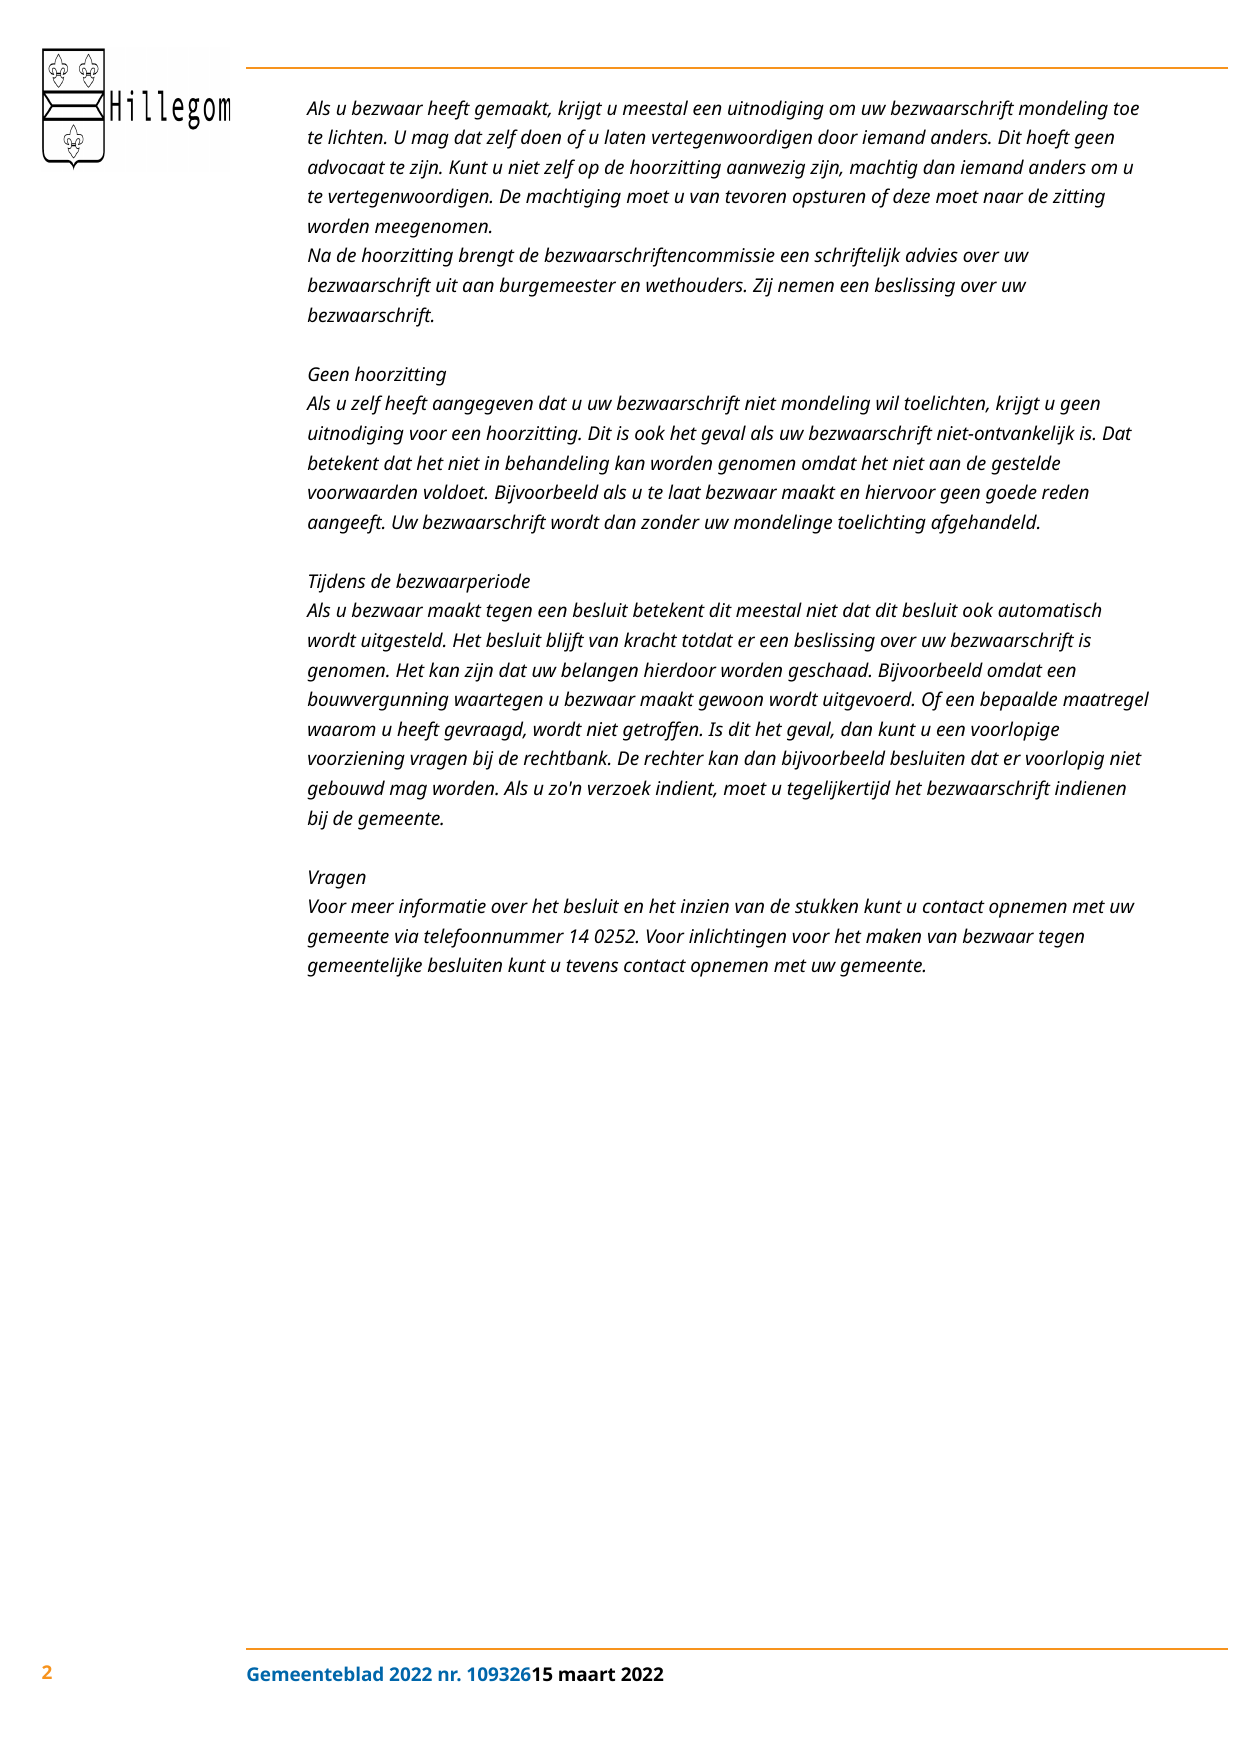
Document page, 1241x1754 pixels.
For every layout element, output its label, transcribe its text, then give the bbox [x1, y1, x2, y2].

list Na de hoorzitting brengt de bezwaarschriftencommissie een schriftelijk advies over uw bezwaarschrift uit aan burgemeester en wethouders. Zij nemen een beslissing over uw bezwaarschrift. [248, 243, 1152, 328]
list Vragen [248, 864, 1152, 890]
list Als u bezwaar heeft gemaakt, krijgt u meestal een uitnodiging om uw bezwaarschrift mondeling toe te lichten. U mag dat zelf doen of u laten vertegenwoordigen door iemand anders. Dit hoeft geen advocaat te zijn. Kunt u niet zelf op de hoorzitting aanwezig zijn, machtig dan iemand anders om u te vertegenwoordigen. De machtiging moet u van tevoren opsturen of deze moet naar de zitting worden meegenomen. [248, 95, 1152, 239]
list Als u bezwaar maakt tegen een besluit betekent dit meestal niet dat dit besluit ook automatisch wordt uitgesteld. Het besluit blijft van kracht totdat er een beslissing over uw bezwaarschrift is genomen. Het kan zijn dat uw belangen hierdoor worden geschaad. Bijvoorbeeld omdat een bouwvergunning waartegen u bezwaar maakt gewoon wordt uitgevoerd. Of een bepaalde maatregel waarom u heeft gevraagd, wordt niet getroffen. Is dit het geval, dan kunt u een voorlopige voorziening vragen bij de rechtbank. De rechter kan dan bijvoorbeeld besluiten dat er voorlopig niet gebouwd mag worden. Als u zo'n verzoek indient, moet u tegelijkertijd het bezwaarschrift indienen bij de gemeente. [248, 598, 1152, 831]
list Tijdens de bezwaarperiode [248, 568, 1152, 594]
list Als u zelf heeft aangegeven dat u uw bezwaarschrift niet mondeling wil toelichten, krijgt u geen uitnodiging voor een hoorzitting. Dit is ook het geval als uw bezwaarschrift niet-ontvankelijk is. Dat betekent dat het niet in behandeling kan worden genomen omdat het niet aan de gestelde voorwaarden voldoet. Bijvoorbeeld als u te laat bezwaar maakt en hiervoor geen goede reden aangeeft. Uw bezwaarschrift wordt dan zonder uw mondelinge toelichting afgehandeld. [248, 391, 1152, 535]
list Geen hoorzitting [248, 361, 1152, 387]
list Voor meer informatie over het besluit en het inzien van de stukken kunt u contact opnemen met uw gemeente via telefoonnummer 14 0252. Voor inlichtingen voor het maken van bezwaar tegen gemeentelijke besluiten kunt u tevens contact opnemen met uw gemeente. [248, 893, 1152, 978]
picture [41, 47, 231, 172]
